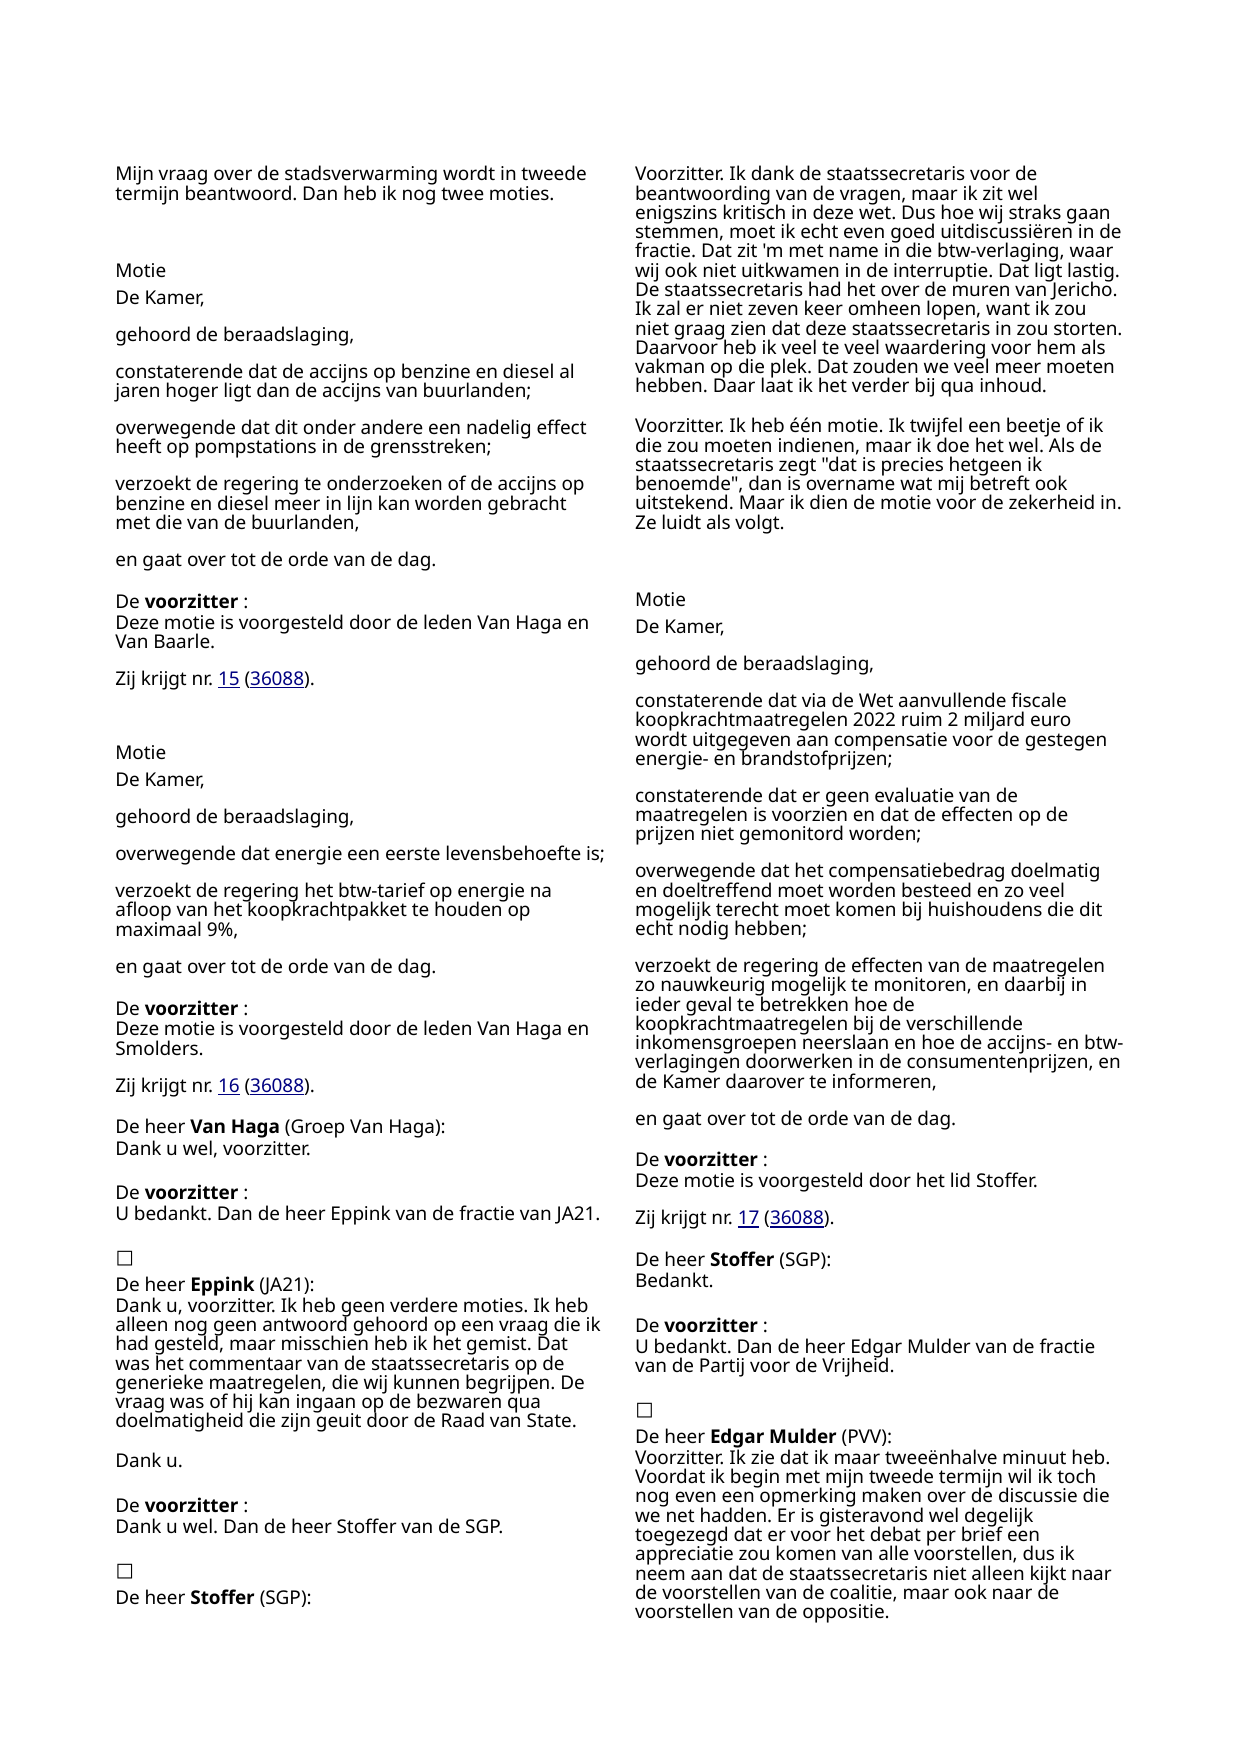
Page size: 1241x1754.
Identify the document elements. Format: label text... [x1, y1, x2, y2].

text gehoord de beraadslaging, [115, 808, 605, 827]
text Bedankt. [635, 1272, 1125, 1291]
text Voorzitter. Ik heb één motie. Ik twijfel een beetje of ik die zou moeten indienen, maar ik doe het wel. Als de staatssecretaris zegt "dat is precies hetgeen ik benoemde", dan is overname wat mij betreft ook uitstekend. Maar ik dien de motie voor de zekerheid in. Ze luidt als volgt. [635, 417, 1125, 533]
text Deze motie is voorgesteld door het lid Stoffer. [635, 1172, 1125, 1192]
text gehoord de beraadslaging, [115, 326, 605, 345]
text De Kamer, [635, 618, 1125, 637]
text U bedankt. Dan de heer Edgar Mulder van de fractie van de Partij voor de Vrijheid. [635, 1338, 1125, 1377]
text ⬜ [635, 1397, 1125, 1423]
text De voorzitter : [115, 1179, 605, 1205]
text verzoekt de regering de effecten van de maatregelen zo nauwkeurig mogelijk te monitoren, en daarbij in ieder geval te betrekken hoe de koopkrachtmaatregelen bij de verschillende inkomensgroepen neerslaan en hoe de accijns- en btw-verlagingen doorwerken in de consumentenprijzen, en de Kamer daarover te informeren, [635, 957, 1125, 1092]
text constaterende dat er geen evaluatie van de maatregelen is voorzien en dat de effecten op de prijzen niet gemonitord worden; [635, 787, 1125, 844]
text en gaat over tot de orde van de dag. [115, 958, 605, 977]
text ⬜ [115, 1245, 605, 1271]
text De heer Edgar Mulder (PVV): [635, 1423, 1125, 1449]
text Voorzitter. Ik dank de staatssecretaris voor de beantwoording van de vragen, maar ik zit wel enigszins kritisch in deze wet. Dus hoe wij straks gaan stemmen, moet ik echt even goed uitdiscussiëren in de fractie. Dat zit 'm met name in die btw-verlaging, waar wij ook niet uitkwamen in de interruptie. Dat ligt lastig. De staatssecretaris had het over de muren van Jericho. Ik zal er niet zeven keer omheen lopen, want ik zou niet graag zien dat deze staatssecretaris in zou storten. Daarvoor heb ik veel te veel waardering voor hem als vakman op die plek. Dat zouden we veel meer moeten hebben. Daar laat ik het verder bij qua inhoud. [635, 165, 1125, 397]
text en gaat over tot de orde van de dag. [115, 551, 605, 570]
text Voorzitter. Ik zie dat ik maar tweeënhalve minuut heb. Voordat ik begin met mijn tweede termijn wil ik toch nog even een opmerking maken over de discussie die we net hadden. Er is gisteravond wel degelijk toegezegd dat er voor het debat per brief een appreciatie zou komen van alle voorstellen, dus ik neem aan dat de staatssecretaris niet alleen kijkt naar de voorstellen van de coalitie, maar ook naar de voorstellen van de oppositie. [635, 1449, 1125, 1622]
text De Kamer, [115, 289, 605, 308]
text Deze motie is voorgesteld door de leden Van Haga en Van Baarle. [115, 614, 605, 652]
text Motie [115, 739, 605, 765]
text overwegende dat energie een eerste levensbehoefte is; [115, 845, 605, 864]
text De heer Stoffer (SGP): [635, 1246, 1125, 1272]
text overwegende dat het compensatiebedrag doelmatig en doeltreffend moet worden besteed en zo veel mogelijk terecht moet komen bij huishoudens die dit echt nodig hebben; [635, 862, 1125, 939]
text De heer Eppink (JA21): [115, 1271, 605, 1297]
text Mijn vraag over de stadsverwarming wordt in tweede termijn beantwoord. Dan heb ik nog twee moties. [115, 165, 605, 204]
text constaterende dat de accijns op benzine en diesel al jaren hoger ligt dan de accijns van buurlanden; [115, 363, 605, 401]
text Motie [635, 586, 1125, 612]
text U bedankt. Dan de heer Eppink van de fractie van JA21. [115, 1205, 605, 1224]
text Dank u. [115, 1452, 605, 1472]
text Zij krijgt nr. 16 (36088). [115, 1077, 605, 1096]
text De voorzitter : [635, 1147, 1125, 1172]
text Deze motie is voorgesteld door de leden Van Haga en Smolders. [115, 1020, 605, 1059]
text Dank u, voorzitter. Ik heb geen verdere moties. Ik heb alleen nog geen antwoord gehoord op een vraag die ik had gesteld, maar misschien heb ik het gemist. Dat was het commentaar van de staatssecretaris op de generieke maatregelen, die wij kunnen begrijpen. De vraag was of hij kan ingaan op de bezwaren qua doelmatigheid die zijn geuit door de Raad van State. [115, 1297, 605, 1432]
text verzoekt de regering het btw-tarief op energie na afloop van het koopkrachtpakket te houden op maximaal 9%, [115, 882, 605, 940]
text Dank u wel. Dan de heer Stoffer van de SGP. [115, 1518, 605, 1538]
text Motie [115, 257, 605, 283]
text verzoekt de regering te onderzoeken of de accijns op benzine en diesel meer in lijn kan worden gebracht met die van de buurlanden, [115, 475, 605, 533]
text Dank u wel, voorzitter. [115, 1139, 605, 1159]
text Zij krijgt nr. 17 (36088). [635, 1209, 1125, 1229]
text De heer Van Haga (Groep Van Haga): [115, 1114, 605, 1139]
text De voorzitter : [635, 1312, 1125, 1338]
text Zij krijgt nr. 15 (36088). [115, 670, 605, 689]
text gehoord de beraadslaging, [635, 655, 1125, 674]
text De voorzitter : [115, 995, 605, 1020]
text De Kamer, [115, 771, 605, 791]
text overwegende dat dit onder andere een nadelig effect heeft op pompstations in de grensstreken; [115, 419, 605, 458]
text De voorzitter : [115, 1493, 605, 1518]
text en gaat over tot de orde van de dag. [635, 1110, 1125, 1129]
text constaterende dat via de Wet aanvullende fiscale koopkrachtmaatregelen 2022 ruim 2 miljard euro wordt uitgegeven aan compensatie voor de gestegen energie- en brandstofprijzen; [635, 692, 1125, 769]
text De heer Stoffer (SGP): [115, 1584, 605, 1610]
text ⬜ [115, 1558, 605, 1584]
text De voorzitter : [115, 588, 605, 614]
